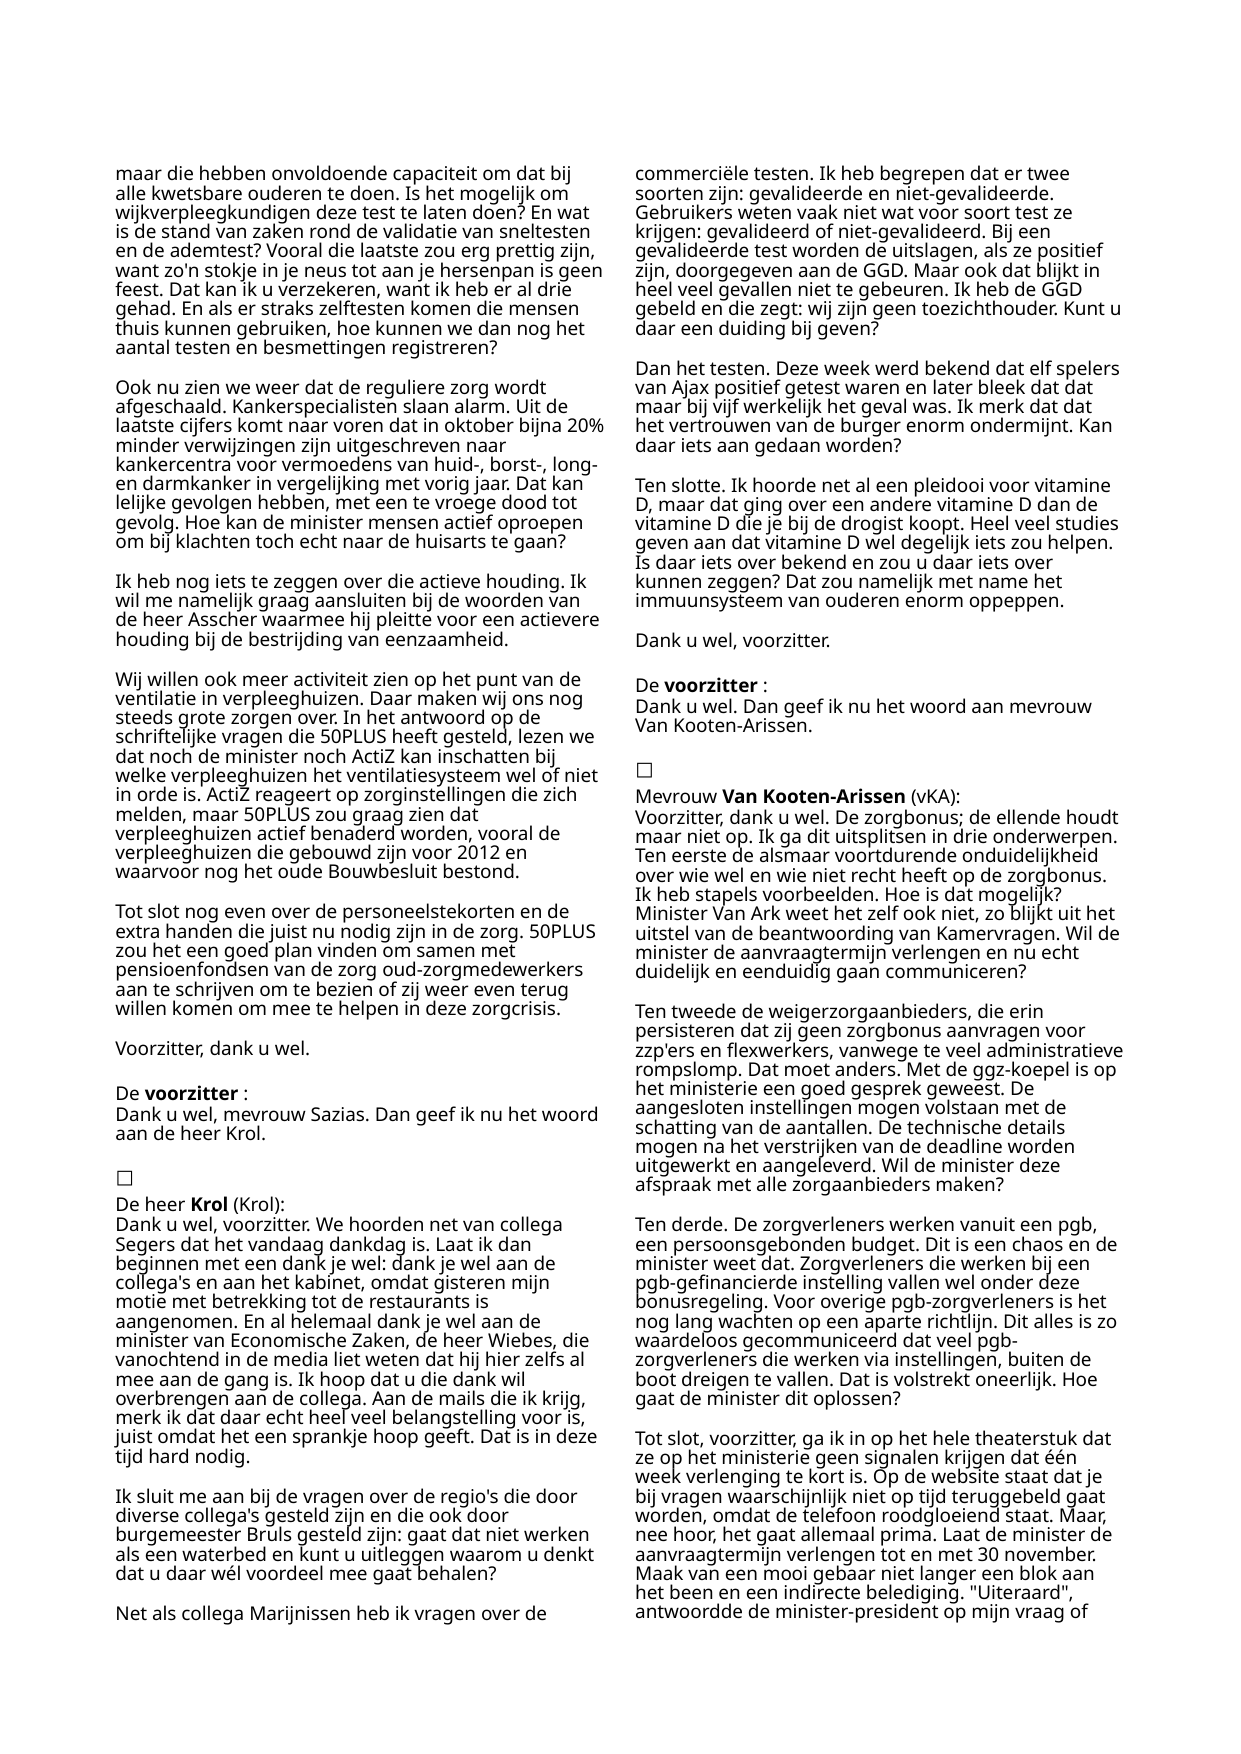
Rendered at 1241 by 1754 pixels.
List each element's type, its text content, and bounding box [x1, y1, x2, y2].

text Dank u wel, voorzitter. We hoorden net van collega Segers dat het vandaag dankdag is. Laat ik dan beginnen met een dank je wel: dank je wel aan de collega's en aan het kabinet, omdat gisteren mijn motie met betrekking tot de restaurants is aangenomen. En al helemaal dank je wel aan de minister van Economische Zaken, de heer Wiebes, die vanochtend in de media liet weten dat hij hier zelfs al mee aan de gang is. Ik hoop dat u die dank wil overbrengen aan de collega. Aan de mails die ik krijg, merk ik dat daar echt heel veel belangstelling voor is, juist omdat het een sprankje hoop geeft. Dat is in deze tijd hard nodig. [115, 1216, 605, 1467]
text Wij willen ook meer activiteit zien op het punt van de ventilatie in verpleeghuizen. Daar maken wij ons nog steeds grote zorgen over. In het antwoord op de schriftelijke vragen die 50PLUS heeft gesteld, lezen we dat noch de minister noch ActiZ kan inschatten bij welke verpleeghuizen het ventilatiesysteem wel of niet in orde is. ActiZ reageert op zorginstellingen die zich melden, maar 50PLUS zou graag zien dat verpleeghuizen actief benaderd worden, vooral de verpleeghuizen die gebouwd zijn voor 2012 en waarvoor nog het oude Bouwbesluit bestond. [115, 671, 605, 883]
text Dan het testen. Deze week werd bekend dat elf spelers van Ajax positief getest waren en later bleek dat dat maar bij vijf werkelijk het geval was. Ik merk dat dat het vertrouwen van de burger enorm ondermijnt. Kan daar iets aan gedaan worden? [635, 359, 1125, 456]
text Ik heb nog iets te zeggen over die actieve houding. Ik wil me namelijk graag aansluiten bij de woorden van de heer Asscher waarmee hij pleitte voor een actievere houding bij de bestrijding van eenzaamheid. [115, 573, 605, 650]
text Dank u wel. Dan geef ik nu het woord aan mevrouw Van Kooten-Arissen. [635, 698, 1125, 737]
text Ook nu zien we weer dat de reguliere zorg wordt afgeschaald. Kankerspecialisten slaan alarm. Uit de laatste cijfers komt naar voren dat in oktober bijna 20% minder verwijzingen zijn uitgeschreven naar kankercentra voor vermoedens van huid-, borst-, long- en darmkanker in vergelijking met vorig jaar. Dat kan lelijke gevolgen hebben, met een te vroege dood tot gevolg. Hoe kan de minister mensen actief oproepen om bij klachten toch echt naar de huisarts te gaan? [115, 379, 605, 552]
text Ik sluit me aan bij de vragen over de regio's die door diverse collega's gesteld zijn en die ook door burgemeester Bruls gesteld zijn: gaat dat niet werken als een waterbed en kunt u uitleggen waarom u denkt dat u daar wél voordeel mee gaat behalen? [115, 1488, 605, 1584]
text ⬜ [115, 1165, 605, 1191]
text Tot slot nog even over de personeelstekorten en de extra handen die juist nu nodig zijn in de zorg. 50PLUS zou het een goed plan vinden om samen met pensioenfondsen van de zorg oud-zorgmedewerkers aan te schrijven om te bezien of zij weer even terug willen komen om mee te helpen in deze zorgcrisis. [115, 903, 605, 1019]
text Dank u wel, voorzitter. [635, 632, 1125, 651]
text Dank u wel, mevrouw Sazias. Dan geef ik nu het woord aan de heer Krol. [115, 1106, 605, 1144]
text ⬜ [635, 757, 1125, 783]
text Mevrouw Van Kooten-Arissen (vKA): [635, 783, 1125, 809]
text commerciële testen. Ik heb begrepen dat er twee soorten zijn: gevalideerde en niet-gevalideerde. Gebruikers weten vaak niet wat voor soort test ze krijgen: gevalideerd of niet-gevalideerd. Bij een gevalideerde test worden de uitslagen, als ze positief zijn, doorgegeven aan de GGD. Maar ook dat blijkt in heel veel gevallen niet te gebeuren. Ik heb de GGD gebeld en die zegt: wij zijn geen toezichthouder. Kunt u daar een duiding bij geven? [635, 165, 1125, 339]
text Tot slot, voorzitter, ga ik in op het hele theaterstuk dat ze op het ministerie geen signalen krijgen dat één week verlenging te kort is. Op de website staat dat je bij vragen waarschijnlijk niet op tijd teruggebeld gaat worden, omdat de telefoon roodgloeiend staat. Maar, nee hoor, het gaat allemaal prima. Laat de minister de aanvraagtermijn verlengen tot en met 30 november. Maak van een mooi gebaar niet langer een blok aan het been en een indirecte belediging. "Uiteraard", antwoordde de minister-president op mijn vraag of [635, 1430, 1125, 1623]
text maar die hebben onvoldoende capaciteit om dat bij alle kwetsbare ouderen te doen. Is het mogelijk om wijkverpleegkundigen deze test te laten doen? En wat is de stand van zaken rond de validatie van sneltesten en de ademtest? Vooral die laatste zou erg prettig zijn, want zo'n stokje in je neus tot aan je hersenpan is geen feest. Dat kan ik u verzekeren, want ik heb er al drie gehad. En als er straks zelftesten komen die mensen thuis kunnen gebruiken, hoe kunnen we dan nog het aantal testen en besmettingen registreren? [115, 165, 605, 358]
text Voorzitter, dank u wel. [115, 1040, 605, 1059]
text Ten slotte. Ik hoorde net al een pleidooi voor vitamine D, maar dat ging over een andere vitamine D dan de vitamine D die je bij de drogist koopt. Heel veel studies geven aan dat vitamine D wel degelijk iets zou helpen. Is daar iets over bekend en zou u daar iets over kunnen zeggen? Dat zou namelijk met name het immuunsysteem van ouderen enorm oppeppen. [635, 477, 1125, 611]
text Ten tweede de weigerzorgaanbieders, die erin persisteren dat zij geen zorgbonus aanvragen voor zzp'ers en flexwerkers, vanwege te veel administratieve rompslomp. Dat moet anders. Met de ggz-koepel is op het ministerie een goed gesprek geweest. De aangesloten instellingen mogen volstaan met de schatting van de aantallen. De technische details mogen na het verstrijken van de deadline worden uitgewerkt en aangeleverd. Wil de minister deze afspraak met alle zorgaanbieders maken? [635, 1003, 1125, 1196]
text Ten derde. De zorgverleners werken vanuit een pgb, een persoonsgebonden budget. Dit is een chaos en de minister weet dat. Zorgverleners die werken bij een pgb-gefinancierde instelling vallen wel onder deze bonusregeling. Voor overige pgb-zorgverleners is het nog lang wachten op een aparte richtlijn. Dit alles is zo waardeloos gecommuniceerd dat veel pgb-zorgverleners die werken via instellingen, buiten de boot dreigen te vallen. Dat is volstrekt oneerlijk. Hoe gaat de minister dit oplossen? [635, 1216, 1125, 1409]
text De voorzitter : [635, 672, 1125, 698]
text Voorzitter, dank u wel. De zorgbonus; de ellende houdt maar niet op. Ik ga dit uitsplitsen in drie onderwerpen. Ten eerste de alsmaar voortdurende onduidelijkheid over wie wel en wie niet recht heeft op de zorgbonus. Ik heb stapels voorbeelden. Hoe is dat mogelijk? Minister Van Ark weet het zelf ook niet, zo blijkt uit het uitstel van de beantwoording van Kamervragen. Wil de minister de aanvraagtermijn verlengen en nu echt duidelijk en eenduidig gaan communiceren? [635, 809, 1125, 982]
text De heer Krol (Krol): [115, 1191, 605, 1216]
text De voorzitter : [115, 1080, 605, 1106]
text Net als collega Marijnissen heb ik vragen over de [115, 1605, 605, 1624]
